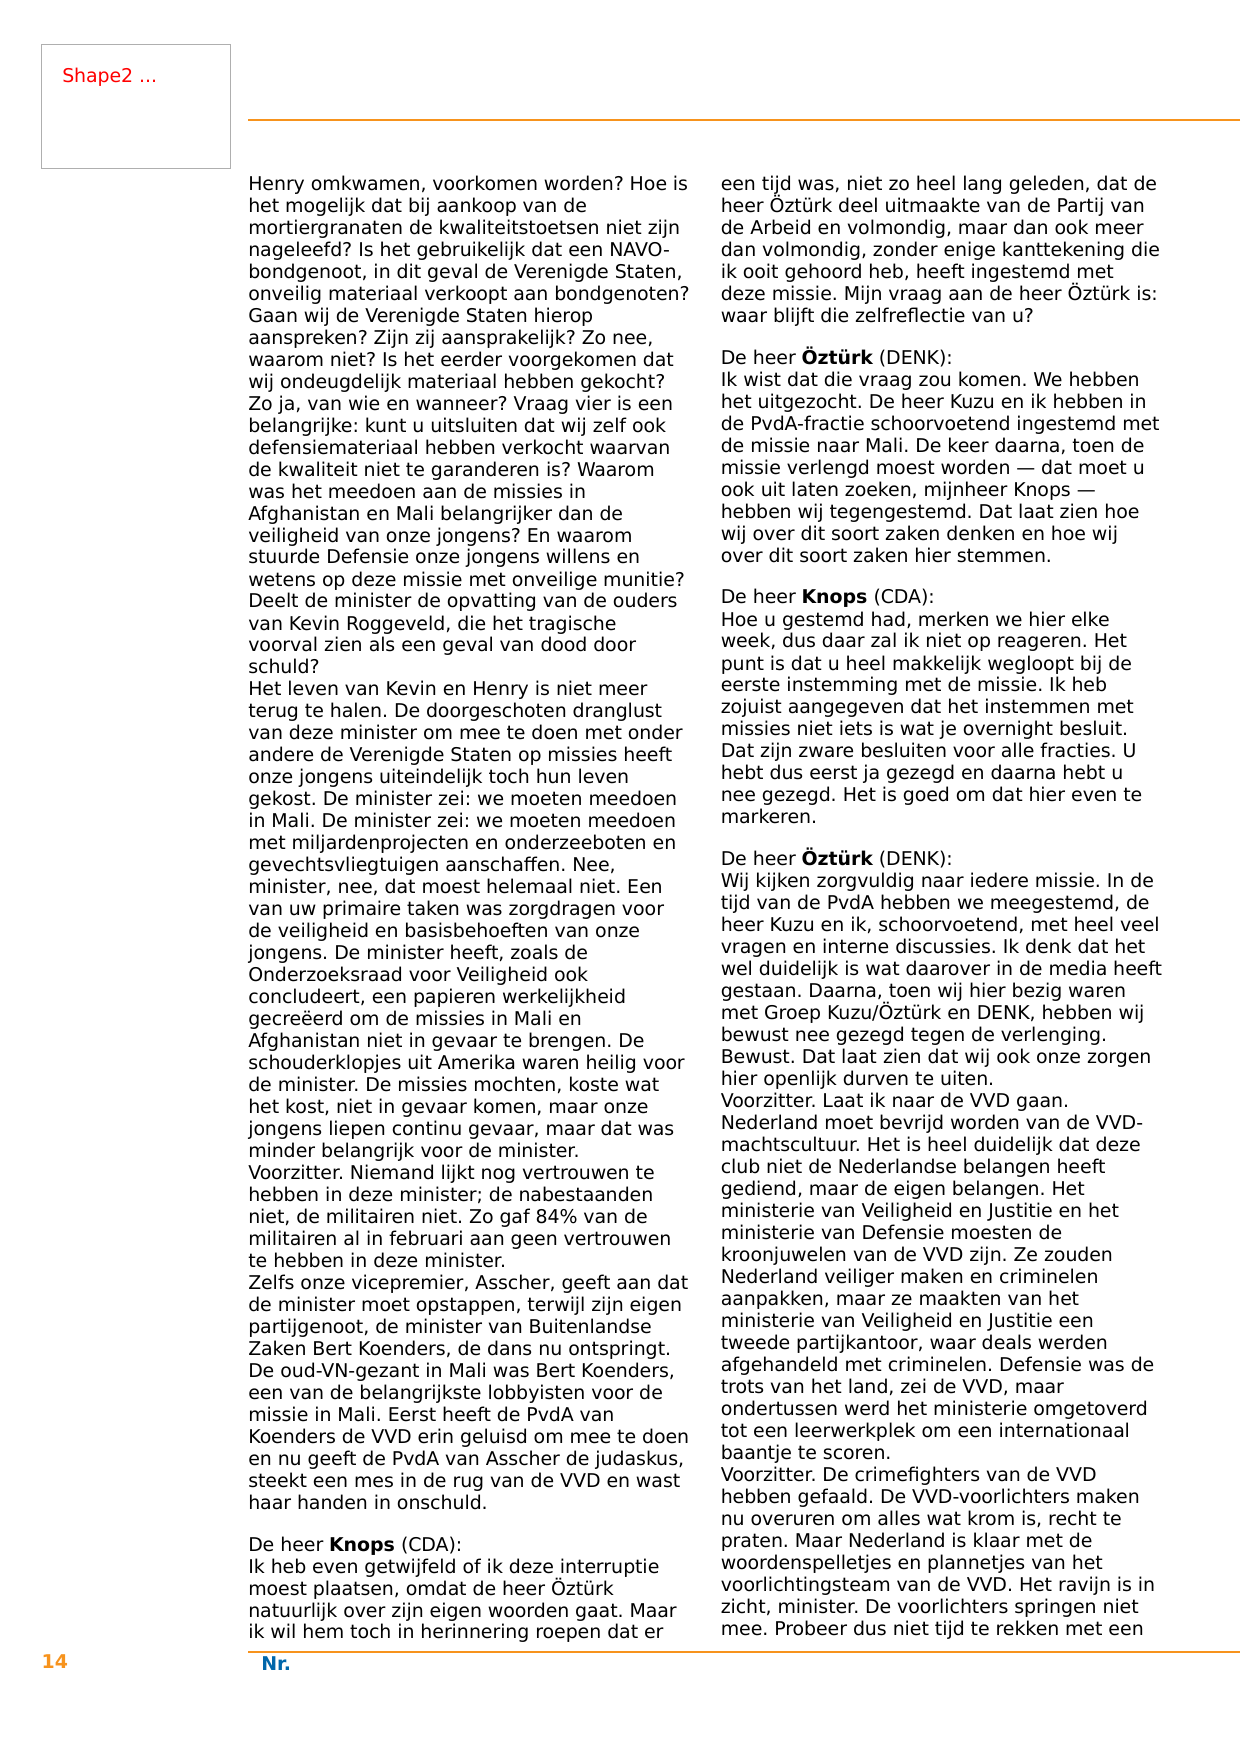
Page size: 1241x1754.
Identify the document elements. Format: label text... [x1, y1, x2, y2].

text Hoe u gestemd had, merken we hier elke week, dus daar zal ik niet op reageren. Het punt is dat u heel makkelijk wegloopt bij de eerste instemming met de missie. Ik heb zojuist aangegeven dat het instemmen met missies niet iets is wat je overnight besluit. Dat zijn zware besluiten voor alle fracties. U hebt dus eerst ja gezegd en daarna hebt u nee gezegd. Het is goed om dat hier even te markeren. [721, 608, 1163, 828]
text De heer Knops (CDA): [248, 1533, 691, 1556]
text Het leven van Kevin en Henry is niet meer terug te halen. De doorgeschoten dranglust van deze minister om mee te doen met onder andere de Verenigde Staten op missies heeft onze jongens uiteindelijk toch hun leven gekost. De minister zei: we moeten meedoen in Mali. De minister zei: we moeten meedoen met miljardenprojecten en onderzeeboten en gevechtsvliegtuigen aanschaffen. Nee, minister, nee, dat moest helemaal niet. Een van uw primaire taken was zorgdragen voor de veiligheid en basisbehoeften van onze jongens. De minister heeft, zoals de Onderzoeksraad voor Veiligheid ook concludeert, een papieren werkelijkheid gecreëerd om de missies in Mali en Afghanistan niet in gevaar te brengen. De schouderklopjes uit Amerika waren heilig voor de minister. De missies mochten, koste wat het kost, niet in gevaar komen, maar onze jongens liepen continu gevaar, maar dat was minder belangrijk voor de minister. [248, 678, 691, 1162]
text een tijd was, niet zo heel lang geleden, dat de heer Öztürk deel uitmaakte van de Partij van de Arbeid en volmondig, maar dan ook meer dan volmondig, zonder enige kanttekening die ik ooit gehoord heb, heeft ingestemd met deze missie. Mijn vraag aan de heer Öztürk is: waar blijft die zelfreflectie van u? [721, 173, 1163, 327]
text Zelfs onze vicepremier, Asscher, geeft aan dat de minister moet opstappen, terwijl zijn eigen partijgenoot, de minister van Buitenlandse Zaken Bert Koenders, de dans nu ontspringt. De oud-VN-gezant in Mali was Bert Koenders, een van de belangrijkste lobbyisten voor de missie in Mali. Eerst heeft de PvdA van Koenders de VVD erin geluisd om mee te doen en nu geeft de PvdA van Asscher de judaskus, steekt een mes in de rug van de VVD en wast haar handen in onschuld. [248, 1272, 691, 1513]
text Ik heb even getwijfeld of ik deze interruptie moest plaatsen, omdat de heer Öztürk natuurlijk over zijn eigen woorden gaat. Maar ik wil hem toch in herinnering roepen dat er [248, 1556, 691, 1643]
text De heer Öztürk (DENK): [721, 347, 1163, 369]
text Voorzitter. De crimefighters van de VVD hebben gefaald. De VVD-voorlichters maken nu overuren om alles wat krom is, recht te praten. Maar Nederland is klaar met de woordenspelletjes en plannetjes van het voorlichtingsteam van de VVD. Het ravijn is in zicht, minister. De voorlichters springen niet mee. Probeer dus niet tijd te rekken met een [721, 1464, 1163, 1639]
text Voorzitter. Laat ik naar de VVD gaan. Nederland moet bevrijd worden van de VVD-machtscultuur. Het is heel duidelijk dat deze club niet de Nederlandse belangen heeft gediend, maar de eigen belangen. Het ministerie van Veiligheid en Justitie en het ministerie van Defensie moesten de kroonjuwelen van de VVD zijn. Ze zouden Nederland veiliger maken en criminelen aanpakken, maar ze maakten van het ministerie van Veiligheid en Justitie een tweede partijkantoor, waar deals werden afgehandeld met criminelen. Defensie was de trots van het land, zei de VVD, maar ondertussen werd het ministerie omgetoverd tot een leerwerkplek om een internationaal baantje te scoren. [721, 1090, 1163, 1464]
text Wij kijken zorgvuldig naar iedere missie. In de tijd van de PvdA hebben we meegestemd, de heer Kuzu en ik, schoorvoetend, met heel veel vragen en interne discussies. Ik denk dat het wel duidelijk is wat daarover in de media heeft gestaan. Daarna, toen wij hier bezig waren met Groep Kuzu/Öztürk en DENK, hebben wij bewust nee gezegd tegen de verlenging. Bewust. Dat laat zien dat wij ook onze zorgen hier openlijk durven te uiten. [721, 870, 1163, 1090]
text Henry omkwamen, voorkomen worden? Hoe is het mogelijk dat bij aankoop van de mortiergranaten de kwaliteitstoetsen niet zijn nageleefd? Is het gebruikelijk dat een NAVO-bondgenoot, in dit geval de Verenigde Staten, onveilig materiaal verkoopt aan bondgenoten? Gaan wij de Verenigde Staten hierop aanspreken? Zijn zij aansprakelijk? Zo nee, waarom niet? Is het eerder voorgekomen dat wij ondeugdelijk materiaal hebben gekocht? Zo ja, van wie en wanneer? Vraag vier is een belangrijke: kunt u uitsluiten dat wij zelf ook defensiemateriaal hebben verkocht waarvan de kwaliteit niet te garanderen is? Waarom was het meedoen aan de missies in Afghanistan en Mali belangrijker dan de veiligheid van onze jongens? En waarom stuurde Defensie onze jongens willens en wetens op deze missie met onveilige munitie? Deelt de minister de opvatting van de ouders van Kevin Roggeveld, die het tragische voorval zien als een geval van dood door schuld? [248, 173, 691, 678]
text Voorzitter. Niemand lijkt nog vertrouwen te hebben in deze minister; de nabestaanden niet, de militairen niet. Zo gaf 84% van de militairen al in februari aan geen vertrouwen te hebben in deze minister. [248, 1162, 691, 1272]
text De heer Öztürk (DENK): [721, 848, 1163, 870]
text De heer Knops (CDA): [721, 586, 1163, 608]
text Ik wist dat die vraag zou komen. We hebben het uitgezocht. De heer Kuzu en ik hebben in de PvdA-fractie schoorvoetend ingestemd met de missie naar Mali. De keer daarna, toen de missie verlengd moest worden — dat moet u ook uit laten zoeken, mijnheer Knops — hebben wij tegengestemd. Dat laat zien hoe wij over dit soort zaken denken en hoe wij over dit soort zaken hier stemmen. [721, 369, 1163, 566]
